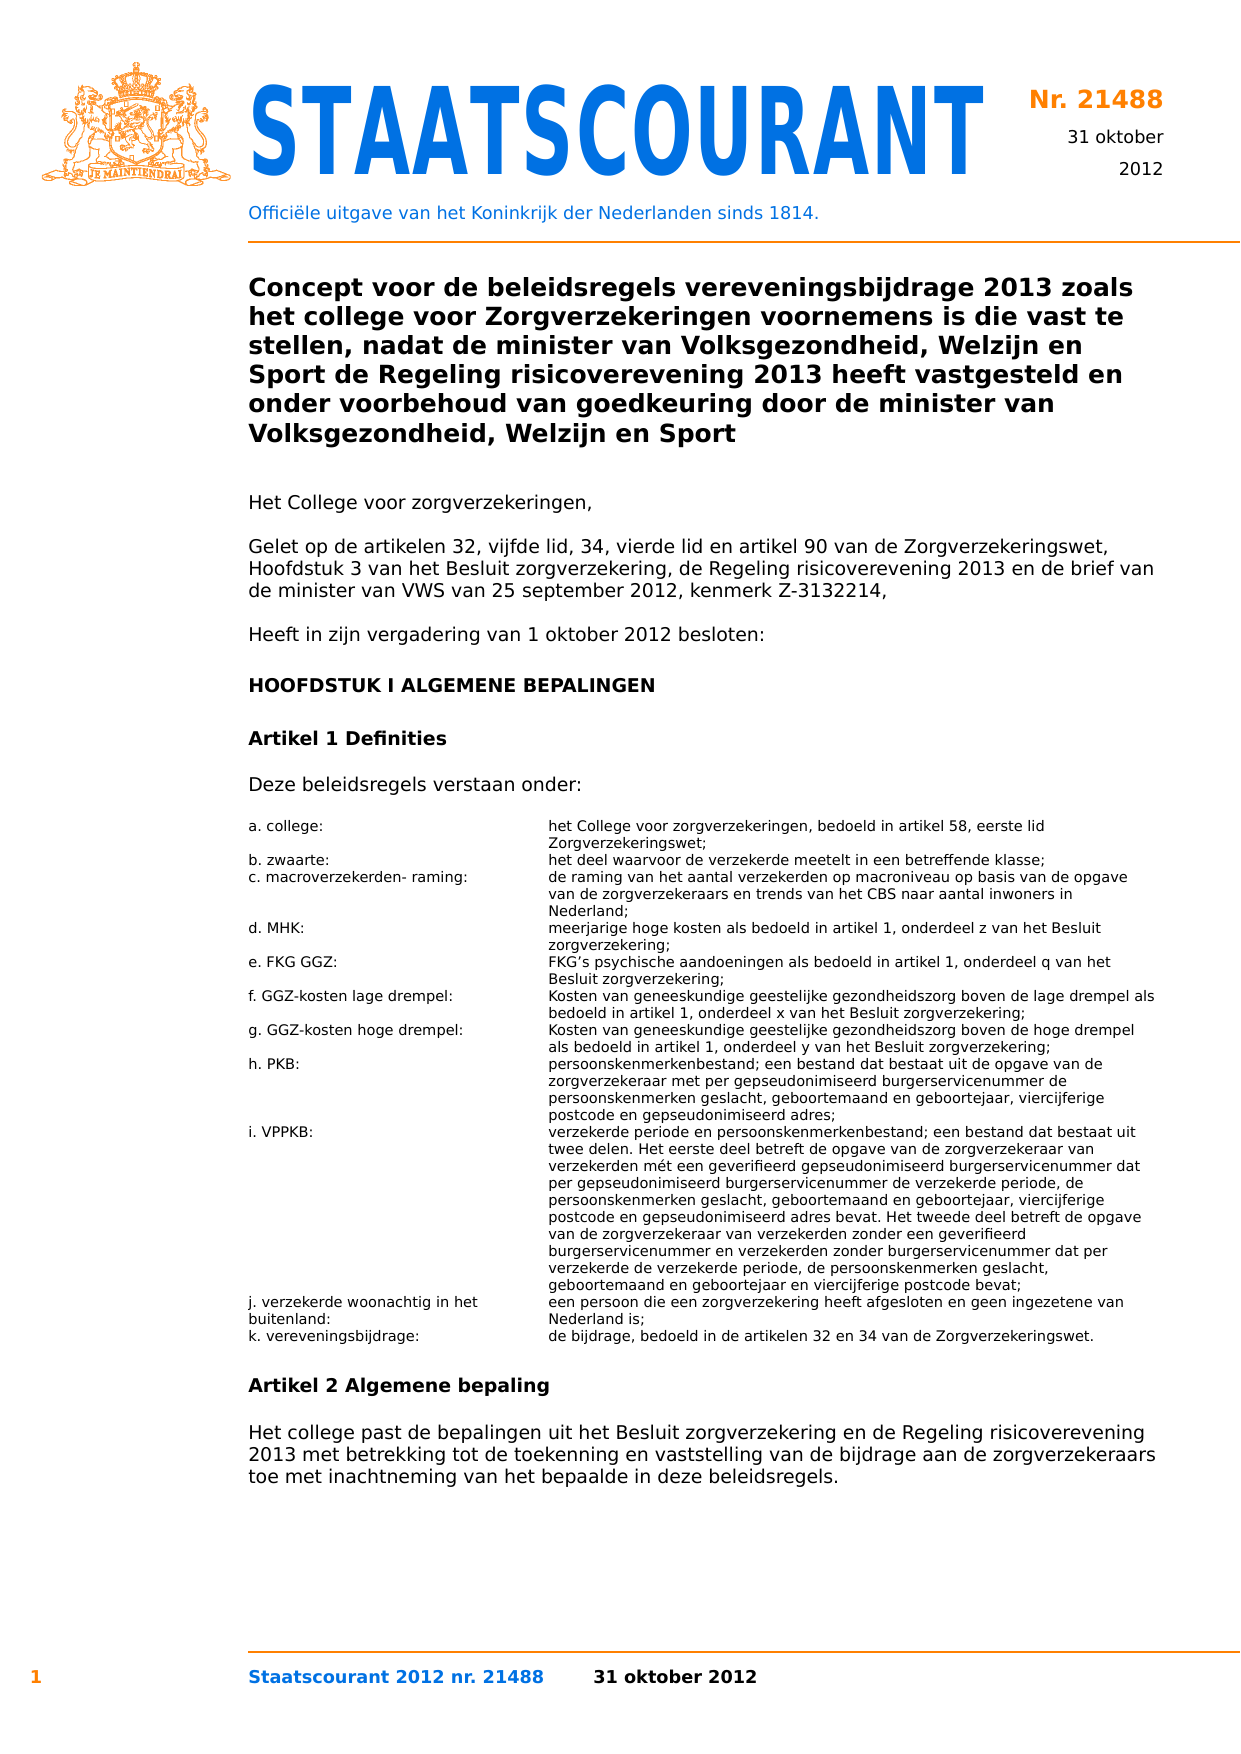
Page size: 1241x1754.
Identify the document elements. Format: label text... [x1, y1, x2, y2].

subtitle Concept voor de beleidsregels vereveningsbijdrage 2013 zoals het college voor Zorgverzekeringen voornemens is die vast te stellen, nadat de minister van Volksgezondheid, Welzijn en Sport de Regeling risicoverevening 2013 heeft vastgesteld en onder voorbehoud van goedkeuring door de minister van Volksgezondheid, Welzijn en Sport [248, 273, 1163, 448]
table_cell de raming van het aantal verzekerden op macroniveau op basis van de opgave van de zorgverzekeraars en trends van het CBS naar aantal inwoners in Nederland; [542, 869, 1163, 920]
table_cell e. FKG GGZ: [248, 954, 542, 988]
table_cell Kosten van geneeskundige geestelijke gezondheidszorg boven de hoge drempel als bedoeld in artikel 1, onderdeel y van het Besluit zorgverzekering; [542, 1022, 1163, 1056]
table_header [25, 62, 248, 241]
text Gelet op de artikelen 32, vijfde lid, 34, vierde lid en artikel 90 van de Zorgverzekeringswet, Hoofdstuk 3 van het Besluit zorgverzekering, de Regeling risicoverevening 2013 en de brief van de minister van VWS van 25 september 2012, kenmerk Z-3132214, [248, 536, 1163, 602]
table_cell meerjarige hoge kosten als bedoeld in artikel 1, onderdeel z van het Besluit zorgverzekering; [542, 920, 1163, 954]
picture [41, 62, 231, 186]
table_cell d. MHK: [248, 920, 542, 954]
table_cell verzekerde periode en persoonskenmerkenbestand; een bestand dat bestaat uit twee delen. Het eerste deel betreft de opgave van de zorgverzekeraar van verzekerden mét een geverifieerd gepseudonimiseerd burgerservicenummer dat per gepseudonimiseerd burgerservicenummer de verzekerde periode, de persoonskenmerken geslacht, geboortemaand en geboortejaar, viercijferige postcode en gepseudonimiseerd adres bevat. Het tweede deel betreft de opgave van de zorgverzekeraar van verzekerden zonder een geverifieerd burgerservicenummer en verzekerden zonder burgerservicenummer dat per verzekerde de verzekerde periode, de persoonskenmerken geslacht, geboortemaand en geboortejaar en viercijferige postcode bevat; [542, 1124, 1163, 1294]
table_header het College voor zorgverzekeringen, bedoeld in artikel 58, eerste lid Zorgverzekeringswet; [542, 818, 1163, 852]
table_cell een persoon die een zorgverzekering heeft afgesloten en geen ingezetene van Nederland is; [542, 1294, 1163, 1328]
subtitle Artikel 1 Definities [248, 727, 1163, 749]
table_cell f. GGZ-kosten lage drempel: [248, 988, 542, 1022]
table_header STAATSCOURANT [248, 62, 998, 203]
subtitle Artikel 2 Algemene bepaling [248, 1374, 1163, 1397]
table_cell Kosten van geneeskundige geestelijke gezondheidszorg boven de lage drempel als bedoeld in artikel 1, onderdeel x van het Besluit zorgverzekering; [542, 988, 1163, 1022]
text Het College voor zorgverzekeringen, [248, 492, 1163, 514]
table_cell k. vereveningsbijdrage: [248, 1328, 542, 1344]
subtitle HOOFDSTUK I ALGEMENE BEPALINGEN [248, 675, 1163, 697]
table_cell 31 oktober [998, 121, 1240, 153]
table_cell g. GGZ-kosten hoge drempel: [248, 1022, 542, 1056]
table_cell Officiële uitgave van het Koninkrijk der Nederlanden sinds 1814. [248, 203, 1240, 241]
table_cell i. VPPKB: [248, 1124, 542, 1294]
table_cell de bijdrage, bedoeld in de artikelen 32 en 34 van de Zorgverzekeringswet. [542, 1328, 1163, 1344]
table_cell 2012 [998, 153, 1240, 203]
table_cell het deel waarvoor de verzekerde meetelt in een betreffende klasse; [542, 852, 1163, 869]
text Deze beleidsregels verstaan onder: [248, 774, 1163, 796]
table_cell FKG’s psychische aandoeningen als bedoeld in artikel 1, onderdeel q van het Besluit zorgverzekering; [542, 954, 1163, 988]
text Het college past de bepalingen uit het Besluit zorgverzekering en de Regeling risicoverevening 2013 met betrekking tot de toekenning en vaststelling van de bijdrage aan de zorgverzekeraars toe met inachtneming van het bepaalde in deze beleidsregels. [248, 1422, 1163, 1487]
table_header a. college: [248, 818, 542, 852]
table_cell b. zwaarte: [248, 852, 542, 869]
table_cell h. PKB: [248, 1056, 542, 1124]
table_cell c. macroverzekerden- raming: [248, 869, 542, 920]
text Heeft in zijn vergadering van 1 oktober 2012 besloten: [248, 623, 1163, 645]
table_cell j. verzekerde woonachtig in het buitenland: [248, 1294, 542, 1328]
table_header Nr. 21488 [998, 62, 1240, 121]
table_cell persoonskenmerkenbestand; een bestand dat bestaat uit de opgave van de zorgverzekeraar met per gepseudonimiseerd burgerservicenummer de persoonskenmerken geslacht, geboortemaand en geboortejaar, viercijferige postcode en gepseudonimiseerd adres; [542, 1056, 1163, 1124]
